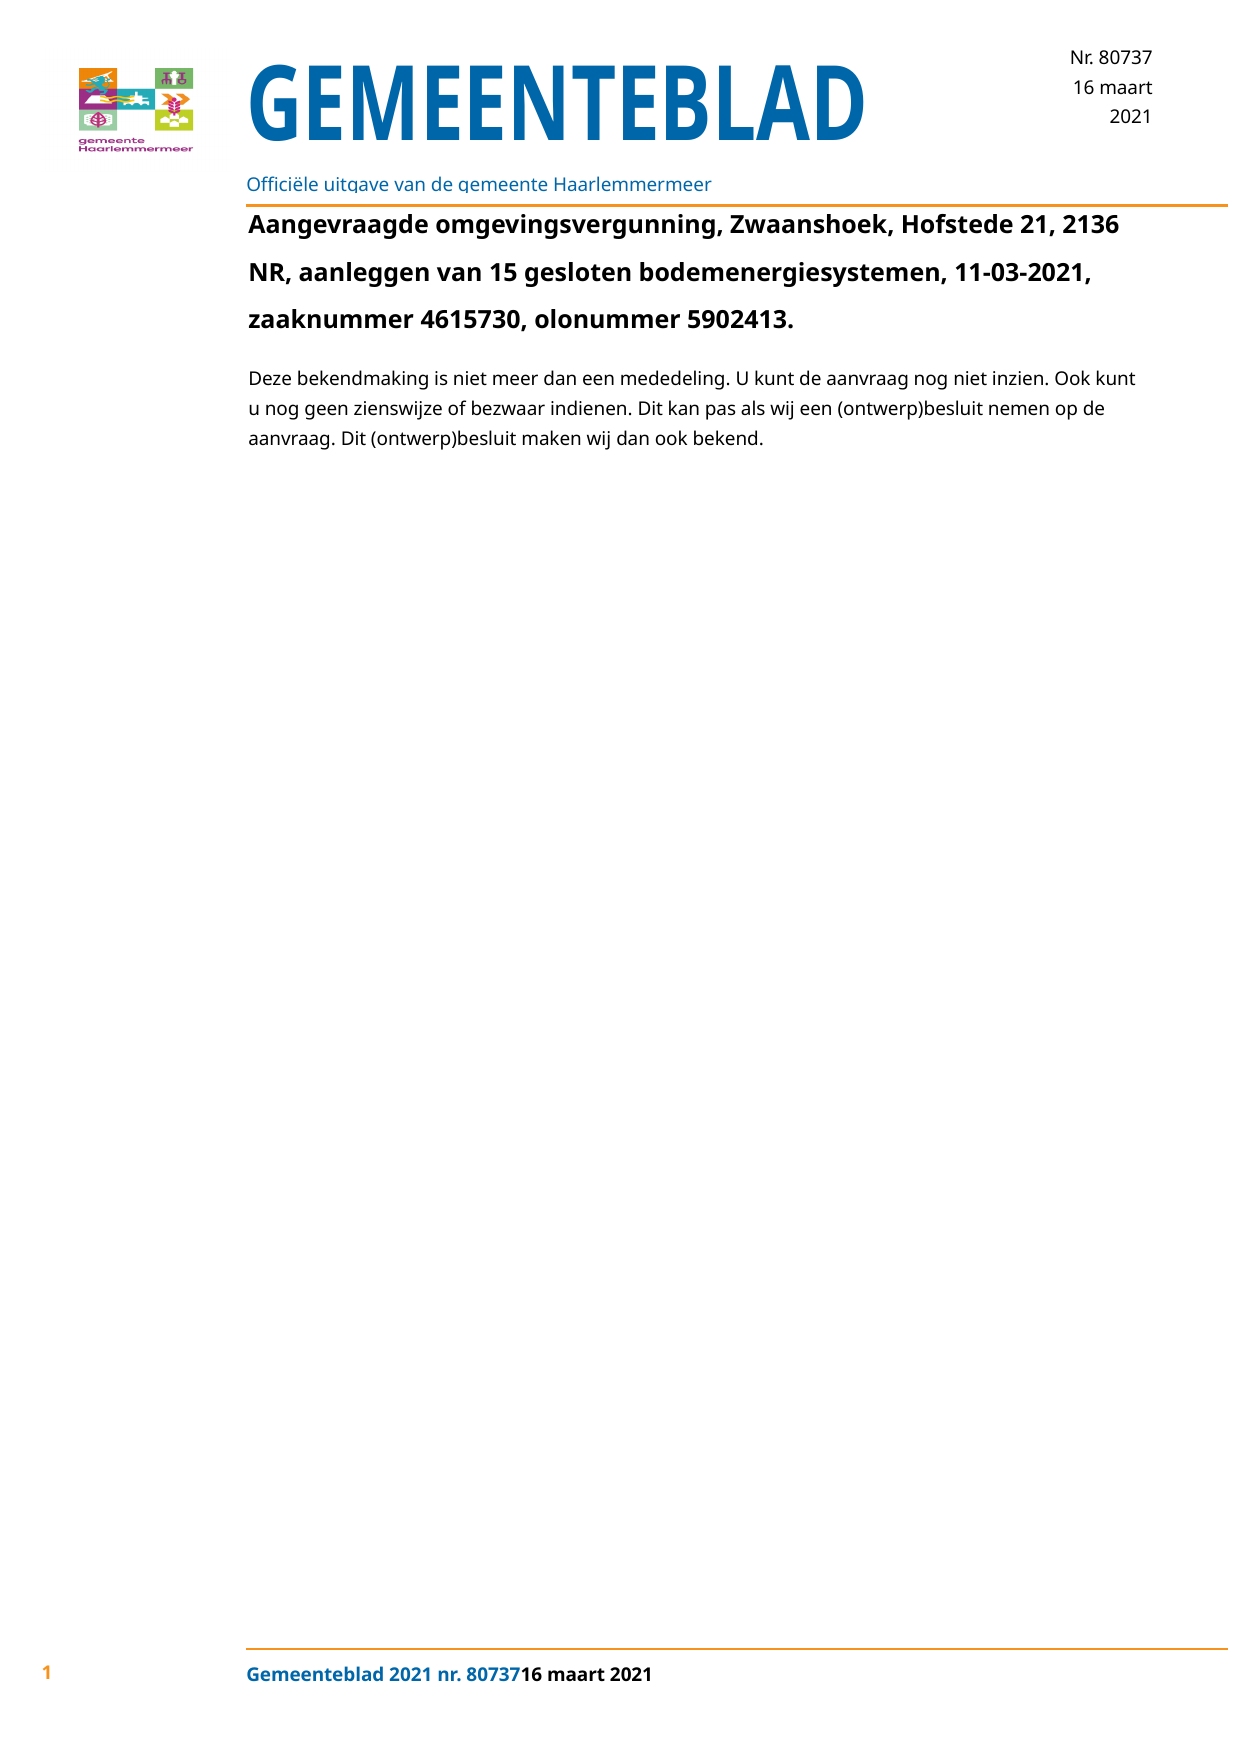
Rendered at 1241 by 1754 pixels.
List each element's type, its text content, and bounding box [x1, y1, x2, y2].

text Aangevraagde omgevingsvergunning, Zwaanshoek, Hofstede 21, 2136 NR, aanleggen van 15 gesloten bodemenergiesystemen, 11-03-2021, zaaknummer 4615730, olonummer 5902413. [248, 207, 1152, 336]
picture [41, 47, 231, 172]
text Deze bekendmaking is niet meer dan een mededeling. U kunt de aanvraag nog niet inzien. Ook kunt u nog geen zienswijze of bezwaar indienen. Dit kan pas als wij een (ontwerp)besluit nemen op de aanvraag. Dit (ontwerp)besluit maken wij dan ook bekend. [248, 366, 1152, 450]
